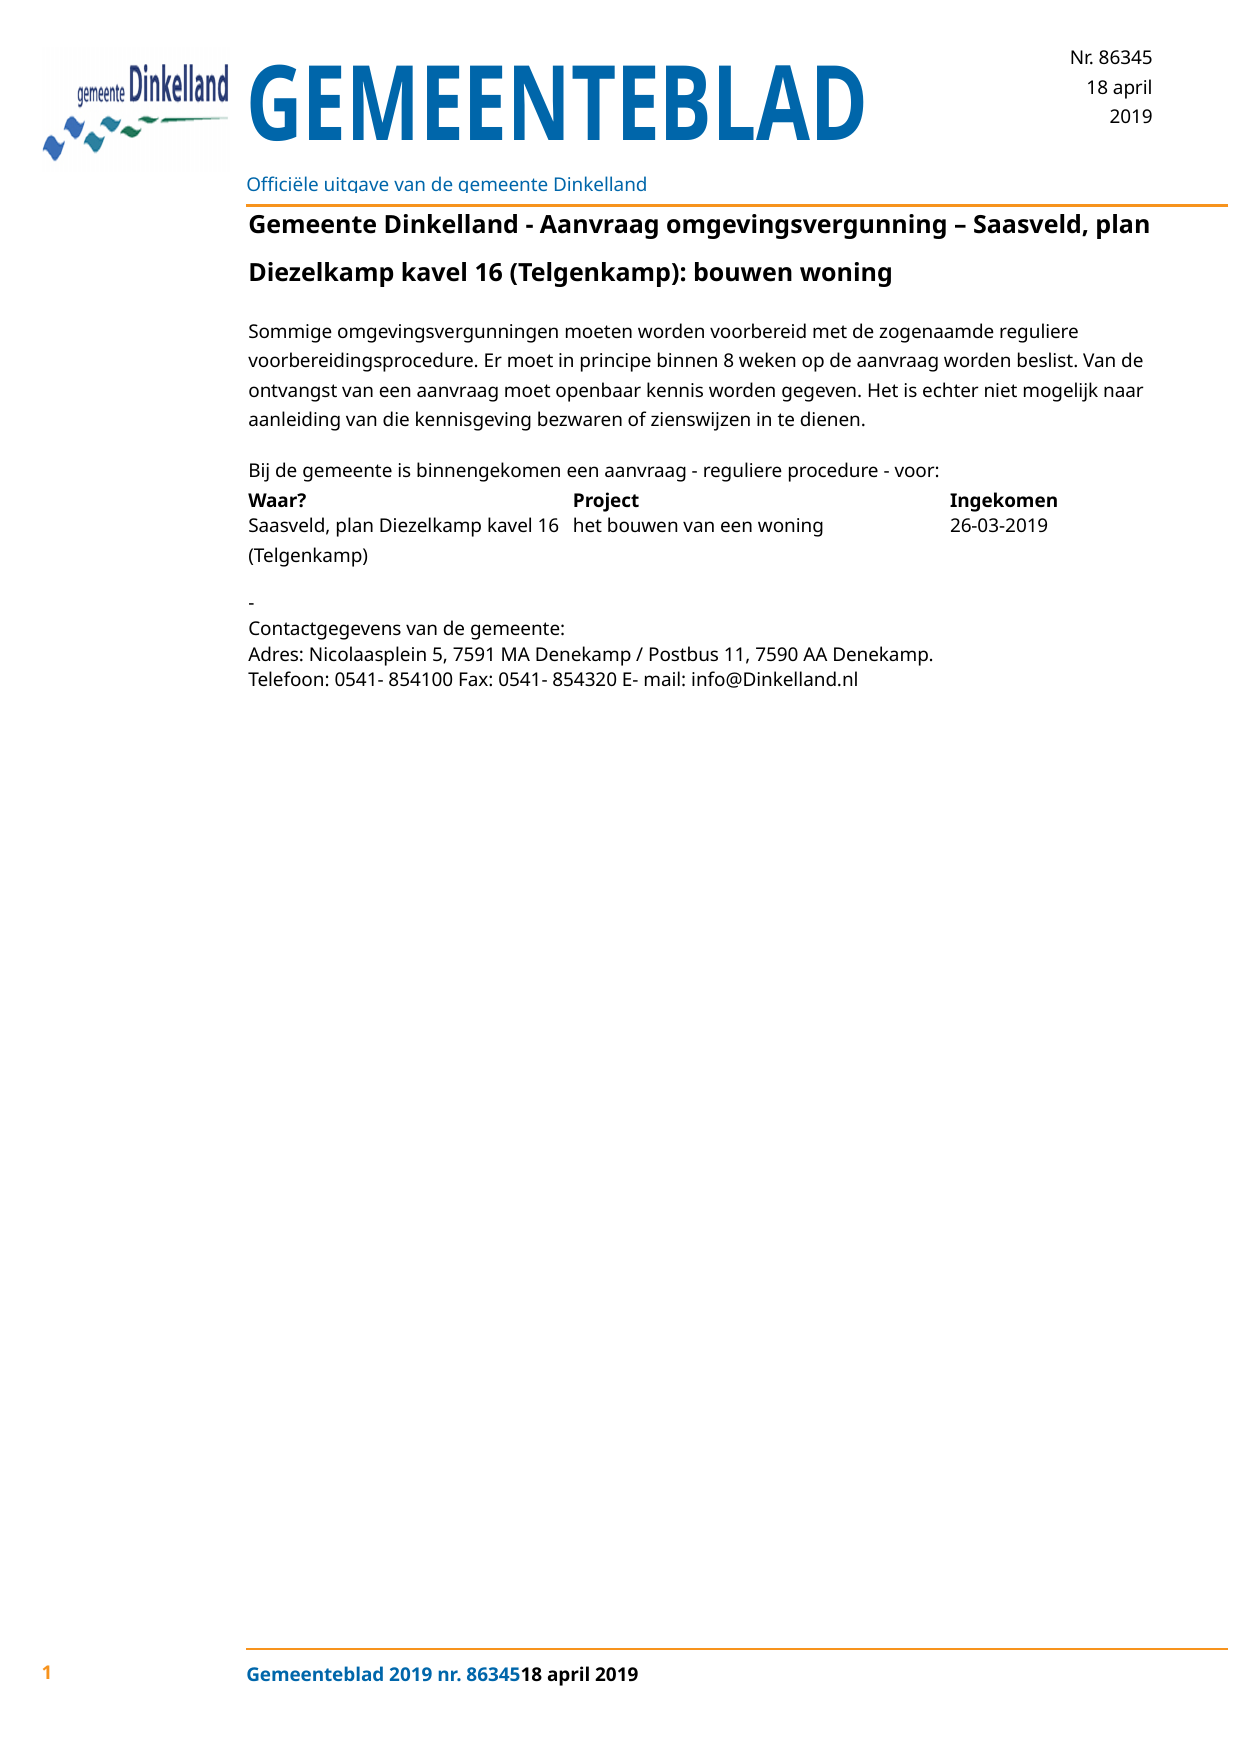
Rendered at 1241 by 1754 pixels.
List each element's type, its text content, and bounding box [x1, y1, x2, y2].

table_header Ingekomen [950, 487, 1152, 512]
table_cell 26-03-2019 [950, 513, 1152, 568]
text - [248, 589, 1152, 615]
text Telefoon: 0541- 854100 Fax: 0541- 854320 E- mail: info@Dinkelland.nl [248, 666, 1152, 692]
table_cell Saasveld, plan Diezelkamp kavel 16 (Telgenkamp) [248, 513, 573, 568]
table_header Project [573, 487, 950, 512]
picture [41, 47, 231, 172]
text Bij de gemeente is binnengekomen een aanvraag - reguliere procedure - voor: [248, 457, 1152, 483]
text Gemeente Dinkelland - Aanvraag omgevingsvergunning – Saasveld, plan Diezelkamp kavel 16 (Telgenkamp): bouwen woning [248, 207, 1152, 288]
text Adres: Nicolaasplein 5, 7591 MA Denekamp / Postbus 11, 7590 AA Denekamp. [248, 641, 1152, 666]
table_cell het bouwen van een woning [573, 513, 950, 568]
table_header Waar? [248, 487, 573, 512]
text Sommige omgevingsvergunningen moeten worden voorbereid met de zogenaamde reguliere voorbereidingsprocedure. Er moet in principe binnen 8 weken op de aanvraag worden beslist. Van de ontvangst van een aanvraag moet openbaar kennis worden gegeven. Het is echter niet mogelijk naar aanleiding van die kennisgeving bezwaren of zienswijzen in te dienen. [248, 318, 1152, 432]
text Contactgegevens van de gemeente: [248, 615, 1152, 641]
